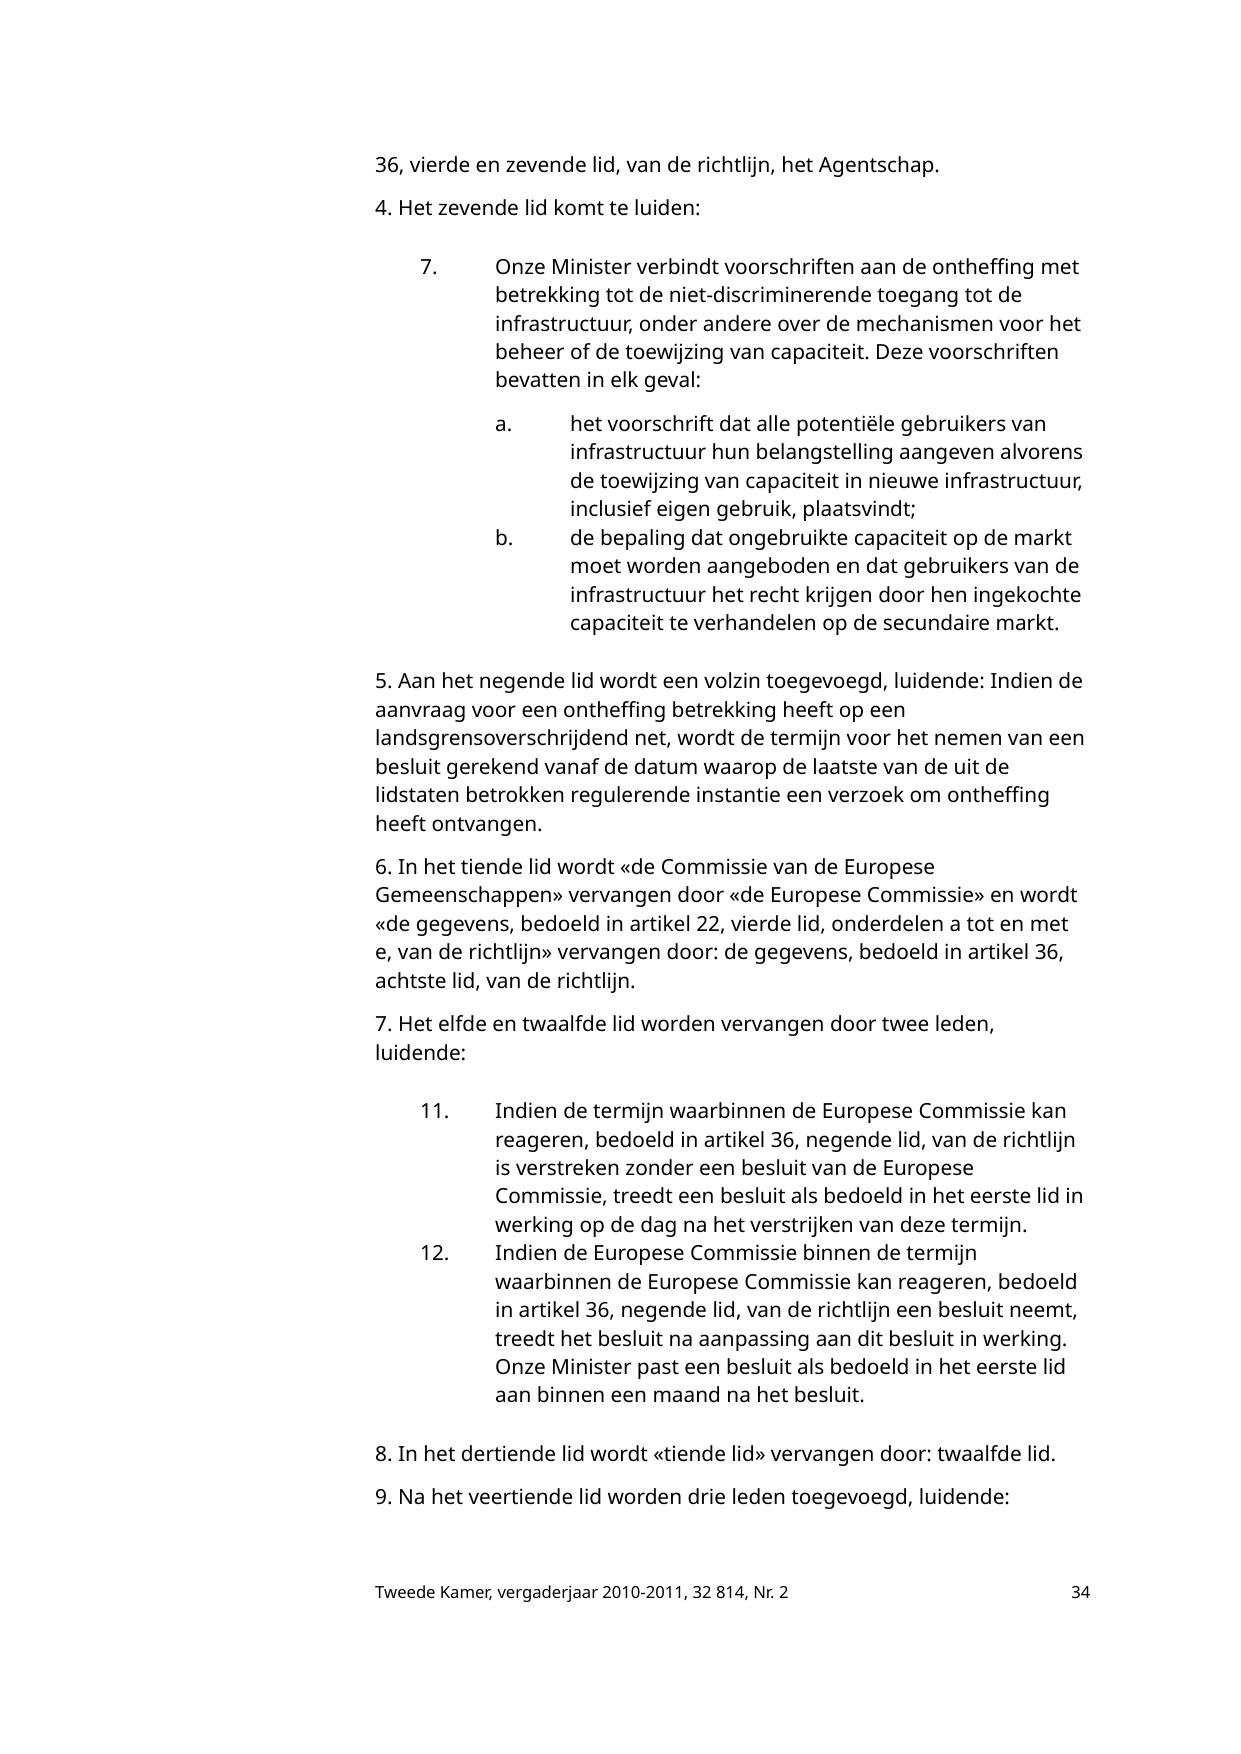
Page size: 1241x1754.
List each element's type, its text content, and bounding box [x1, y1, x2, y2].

text 9. Na het veertiende lid worden drie leden toegevoegd, luidende: [375, 1482, 1090, 1511]
text 4. Het zevende lid komt te luiden: [375, 193, 1090, 222]
list Indien de Europese Commissie binnen de termijn waarbinnen de Europese Commissie kan reageren, bedoeld in artikel 36, negende lid, van de richtlijn een besluit neemt, treedt het besluit na aanpassing aan dit besluit in werking. Onze Minister past een besluit als bedoeld in het eerste lid aan binnen een maand na het besluit. [420, 1238, 1090, 1409]
list Indien de termijn waarbinnen de Europese Commissie kan reageren, bedoeld in artikel 36, negende lid, van de richtlijn is verstreken zonder een besluit van de Europese Commissie, treedt een besluit als bedoeld in het eerste lid in werking op de dag na het verstrijken van deze termijn. [420, 1096, 1090, 1238]
text 7. Het elfde en twaalfde lid worden vervangen door twee leden, luidende: [375, 1009, 1090, 1066]
text 8. In het dertiende lid wordt «tiende lid» vervangen door: twaalfde lid. [375, 1439, 1090, 1467]
list de bepaling dat ongebruikte capaciteit op de markt moet worden aangeboden en dat gebruikers van de infrastructuur het recht krijgen door hen ingekochte capaciteit te verhandelen op de secundaire markt. [495, 523, 1090, 637]
list het voorschrift dat alle potentiële gebruikers van infrastructuur hun belangstelling aangeven alvorens de toewijzing van capaciteit in nieuwe infrastructuur, inclusief eigen gebruik, plaatsvindt; [495, 409, 1090, 523]
text 36, vierde en zevende lid, van de richtlijn, het Agentschap. [375, 150, 1090, 178]
text 5. Aan het negende lid wordt een volzin toegevoegd, luidende: Indien de aanvraag voor een ontheffing betrekking heeft op een landsgrensoverschrijdend net, wordt de termijn voor het nemen van een besluit gerekend vanaf de datum waarop de laatste van de uit de lidstaten betrokken regulerende instantie een verzoek om ontheffing heeft ontvangen. [375, 667, 1090, 837]
text 6. In het tiende lid wordt «de Commissie van de Europese Gemeenschappen» vervangen door «de Europese Commissie» en wordt «de gegevens, bedoeld in artikel 22, vierde lid, onderdelen a tot en met e, van de richtlijn» vervangen door: de gegevens, bedoeld in artikel 36, achtste lid, van de richtlijn. [375, 852, 1090, 994]
list Onze Minister verbindt voorschriften aan de ontheffing met betrekking tot de niet-discriminerende toegang tot de infrastructuur, onder andere over de mechanismen voor het beheer of de toewijzing van capaciteit. Deze voorschriften bevatten in elk geval: [420, 252, 1090, 394]
